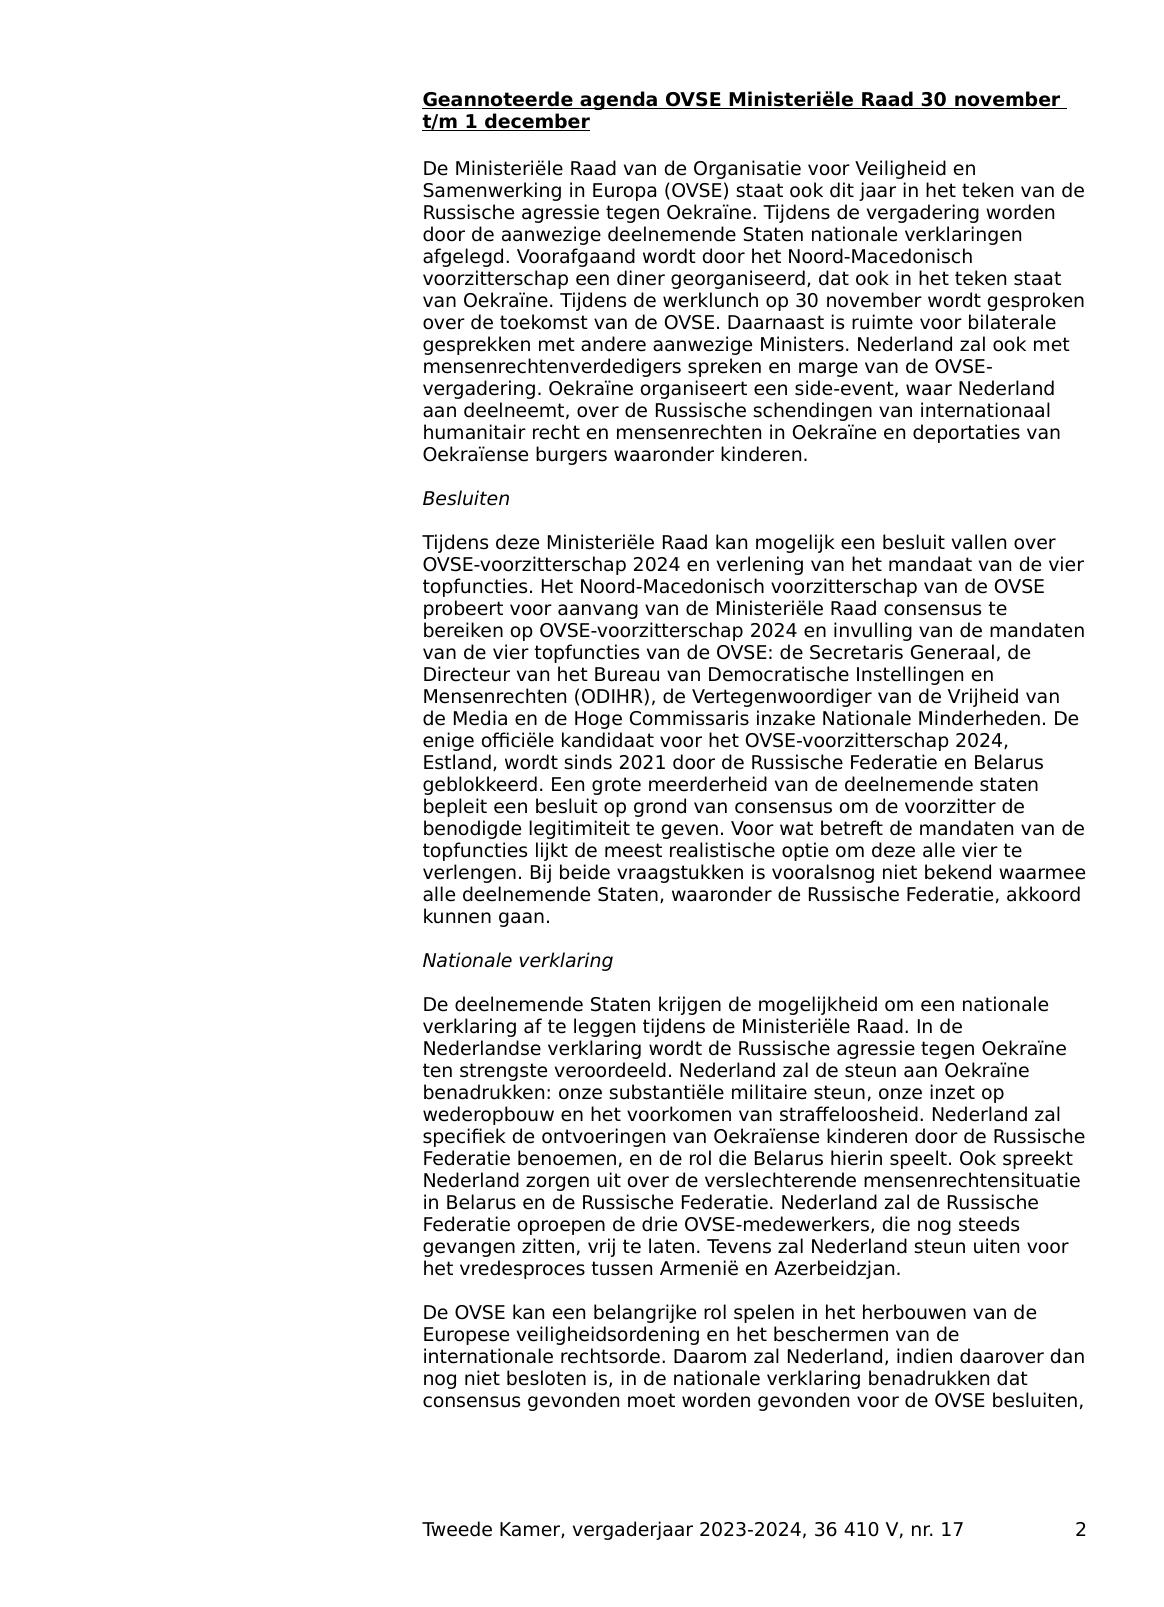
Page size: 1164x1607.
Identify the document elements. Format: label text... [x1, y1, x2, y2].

text De OVSE kan een belangrijke rol spelen in het herbouwen van de Europese veiligheidsordening en het beschermen van de internationale rechtsorde. Daarom zal Nederland, indien daarover dan nog niet besloten is, in de nationale verklaring benadrukken dat consensus gevonden moet worden gevonden voor de OVSE besluiten, [422, 1302, 1087, 1412]
subtitle Besluiten [422, 488, 1087, 510]
text Tijdens deze Ministeriële Raad kan mogelijk een besluit vallen over OVSE-voorzitterschap 2024 en verlening van het mandaat van de vier topfuncties. Het Noord-Macedonisch voorzitterschap van de OVSE probeert voor aanvang van de Ministeriële Raad consensus te bereiken op OVSE-voorzitterschap 2024 en invulling van de mandaten van de vier topfuncties van de OVSE: de Secretaris Generaal, de Directeur van het Bureau van Democratische Instellingen en Mensenrechten (ODIHR), de Vertegenwoordiger van de Vrijheid van de Media en de Hoge Commissaris inzake Nationale Minderheden. De enige officiële kandidaat voor het OVSE-voorzitterschap 2024, Estland, wordt sinds 2021 door de Russische Federatie en Belarus geblokkeerd. Een grote meerderheid van de deelnemende staten bepleit een besluit op grond van consensus om de voorzitter de benodigde legitimiteit te geven. Voor wat betreft de mandaten van de topfuncties lijkt de meest realistische optie om deze alle vier te verlengen. Bij beide vraagstukken is vooralsnog niet bekend waarmee alle deelnemende Staten, waaronder de Russische Federatie, akkoord kunnen gaan. [422, 532, 1087, 928]
subtitle Geannoteerde agenda OVSE Ministeriële Raad 30 november t/m 1 december [422, 89, 1087, 133]
text De deelnemende Staten krijgen de mogelijkheid om een nationale verklaring af te leggen tijdens de Ministeriële Raad. In de Nederlandse verklaring wordt de Russische agressie tegen Oekraïne ten strengste veroordeeld. Nederland zal de steun aan Oekraïne benadrukken: onze substantiële militaire steun, onze inzet op wederopbouw en het voorkomen van straffeloosheid. Nederland zal specifiek de ontvoeringen van Oekraïense kinderen door de Russische Federatie benoemen, en de rol die Belarus hierin speelt. Ook spreekt Nederland zorgen uit over de verslechterende mensenrechtensituatie in Belarus en de Russische Federatie. Nederland zal de Russische Federatie oproepen de drie OVSE-medewerkers, die nog steeds gevangen zitten, vrij te laten. Tevens zal Nederland steun uiten voor het vredesproces tussen Armenië en Azerbeidzjan. [422, 994, 1087, 1280]
text De Ministeriële Raad van de Organisatie voor Veiligheid en Samenwerking in Europa (OVSE) staat ook dit jaar in het teken van de Russische agressie tegen Oekraïne. Tijdens de vergadering worden door de aanwezige deelnemende Staten nationale verklaringen afgelegd. Voorafgaand wordt door het Noord-Macedonisch voorzitterschap een diner georganiseerd, dat ook in het teken staat van Oekraïne. Tijdens de werklunch op 30 november wordt gesproken over de toekomst van de OVSE. Daarnaast is ruimte voor bilaterale gesprekken met andere aanwezige Ministers. Nederland zal ook met mensenrechtenverdedigers spreken en marge van de OVSE-vergadering. Oekraïne organiseert een side-event, waar Nederland aan deelneemt, over de Russische schendingen van internationaal humanitair recht en mensenrechten in Oekraïne en deportaties van Oekraïense burgers waaronder kinderen. [422, 158, 1087, 466]
subtitle Nationale verklaring [422, 950, 1087, 972]
